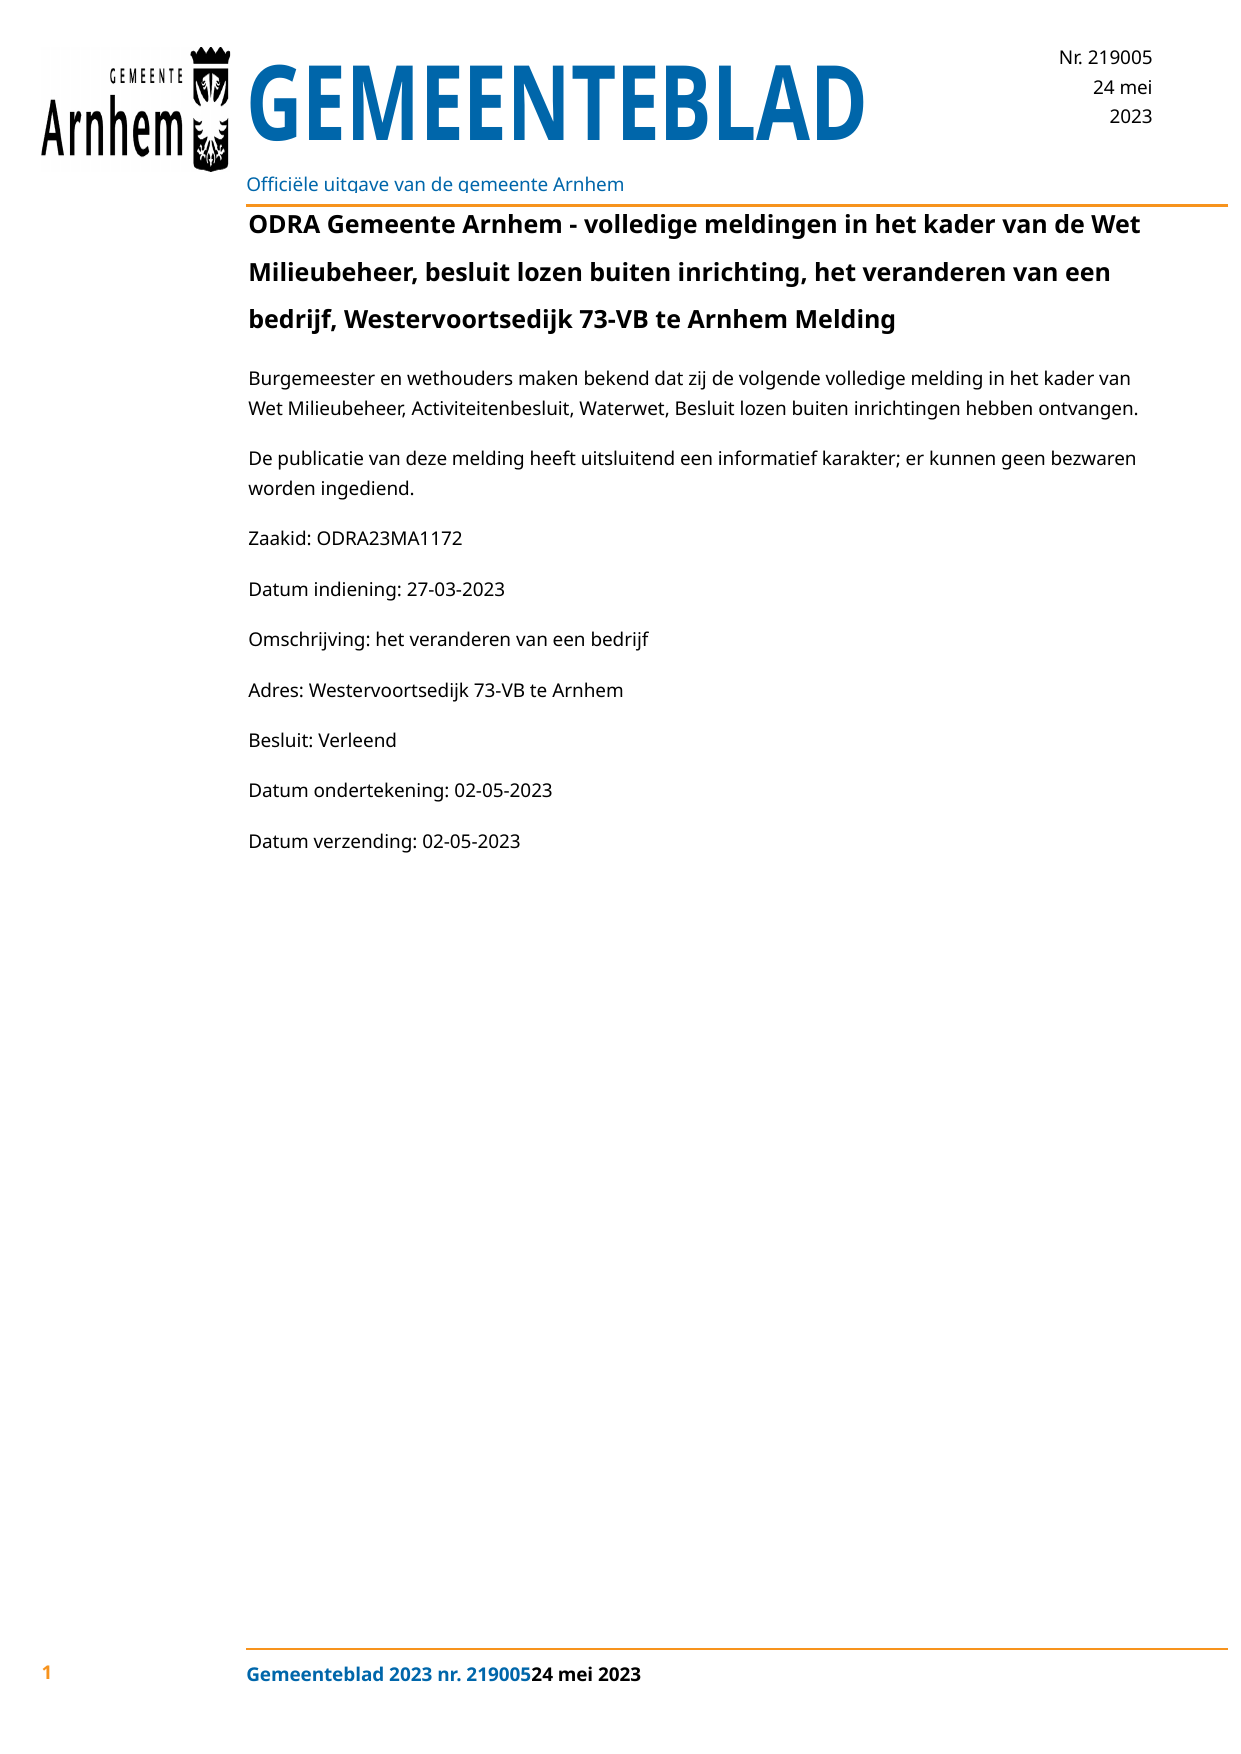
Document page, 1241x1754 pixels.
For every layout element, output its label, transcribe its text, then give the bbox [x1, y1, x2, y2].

text De publicatie van deze melding heeft uitsluitend een informatief karakter; er kunnen geen bezwaren worden ingediend. [248, 446, 1152, 501]
text Zaakid: ODRA23MA1172 [248, 526, 1152, 551]
text Datum ondertekening: 02-05-2023 [248, 778, 1152, 803]
text Datum indiening: 27-03-2023 [248, 576, 1152, 602]
picture [41, 47, 231, 172]
text Omschrijving: het veranderen van een bedrijf [248, 626, 1152, 652]
text ODRA Gemeente Arnhem - volledige meldingen in het kader van de Wet Milieubeheer, besluit lozen buiten inrichting, het veranderen van een bedrijf, Westervoortsedijk 73-VB te Arnhem Melding [248, 207, 1152, 336]
text Datum verzending: 02-05-2023 [248, 828, 1152, 854]
text Besluit: Verleend [248, 727, 1152, 753]
text Burgemeester en wethouders maken bekend dat zij de volgende volledige melding in het kader van Wet Milieubeheer, Activiteitenbesluit, Waterwet, Besluit lozen buiten inrichtingen hebben ontvangen. [248, 366, 1152, 421]
text Adres: Westervoortsedijk 73-VB te Arnhem [248, 677, 1152, 702]
